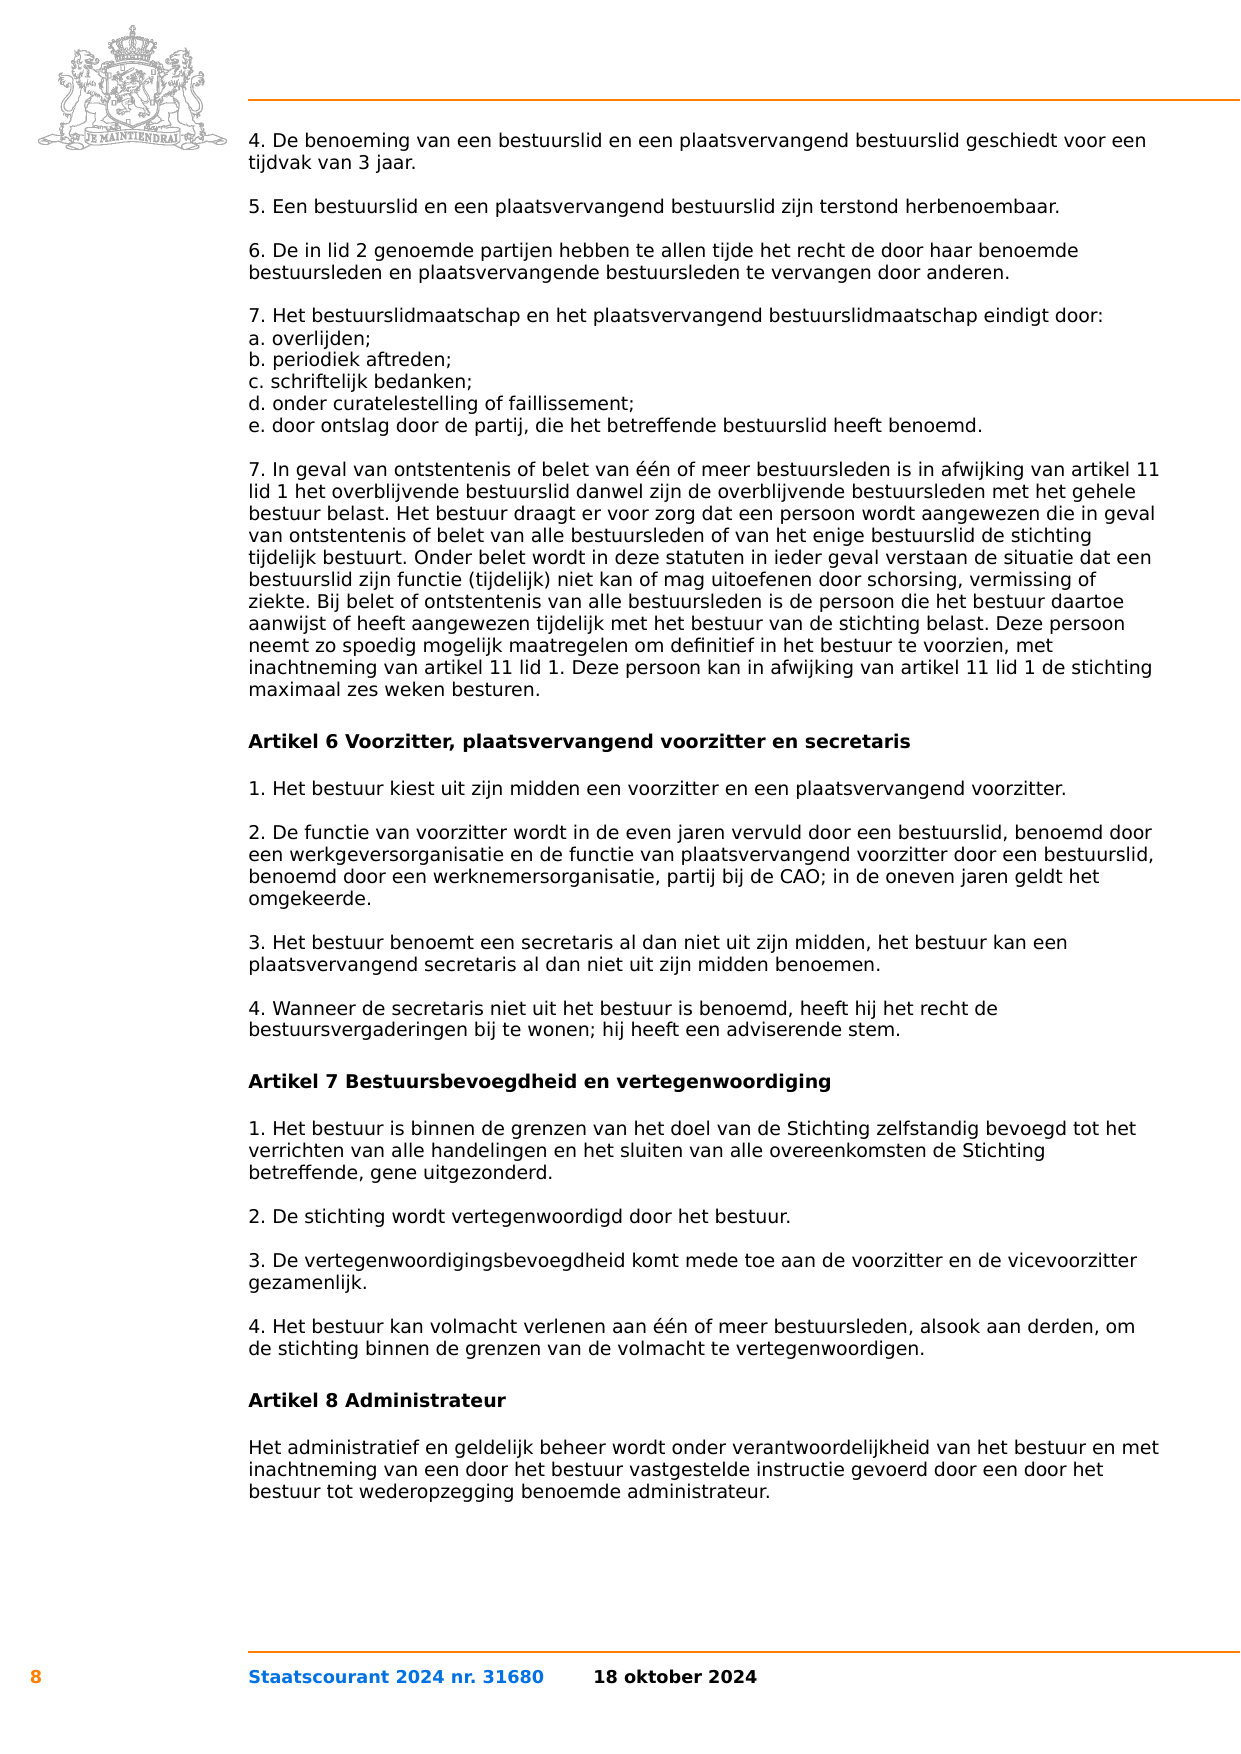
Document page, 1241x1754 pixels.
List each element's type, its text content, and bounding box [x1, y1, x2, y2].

text 4. De benoeming van een bestuurslid en een plaatsvervangend bestuurslid geschiedt voor een tijdvak van 3 jaar. [248, 130, 1163, 174]
text 5. Een bestuurslid en een plaatsvervangend bestuurslid zijn terstond herbenoembaar. [248, 196, 1163, 218]
text d. onder curatelestelling of faillissement; [248, 393, 1163, 415]
text 4. Wanneer de secretaris niet uit het bestuur is benoemd, heeft hij het recht de bestuursvergaderingen bij te wonen; hij heeft een adviserende stem. [248, 997, 1163, 1041]
text Het administratief en geldelijk beheer wordt onder verantwoordelijkheid van het bestuur en met inachtneming van een door het bestuur vastgestelde instructie gevoerd door een door het bestuur tot wederopzegging benoemde administrateur. [248, 1437, 1163, 1503]
subtitle Artikel 7 Bestuursbevoegdheid en vertegenwoordiging [248, 1071, 1163, 1093]
picture [38, 25, 227, 150]
text 2. De functie van voorzitter wordt in de even jaren vervuld door een bestuurslid, benoemd door een werkgeversorganisatie en de functie van plaatsvervangend voorzitter door een bestuurslid, benoemd door een werknemersorganisatie, partij bij de CAO; in de oneven jaren geldt het omgekeerde. [248, 822, 1163, 910]
text a. overlijden; [248, 327, 1163, 349]
subtitle Artikel 6 Voorzitter, plaatsvervangend voorzitter en secretaris [248, 731, 1163, 753]
text 3. Het bestuur benoemt een secretaris al dan niet uit zijn midden, het bestuur kan een plaatsvervangend secretaris al dan niet uit zijn midden benoemen. [248, 932, 1163, 976]
text 1. Het bestuur kiest uit zijn midden een voorzitter en een plaatsvervangend voorzitter. [248, 778, 1163, 800]
text 6. De in lid 2 genoemde partijen hebben te allen tijde het recht de door haar benoemde bestuursleden en plaatsvervangende bestuursleden te vervangen door anderen. [248, 239, 1163, 283]
text 7. In geval van ontstentenis of belet van één of meer bestuursleden is in afwijking van artikel 11 lid 1 het overblijvende bestuurslid danwel zijn de overblijvende bestuursleden met het gehele bestuur belast. Het bestuur draagt er voor zorg dat een persoon wordt aangewezen die in geval van ontstentenis of belet van alle bestuursleden of van het enige bestuurslid de stichting tijdelijk bestuurt. Onder belet wordt in deze statuten in ieder geval verstaan de situatie dat een bestuurslid zijn functie (tijdelijk) niet kan of mag uitoefenen door schorsing, vermissing of ziekte. Bij belet of ontstentenis van alle bestuursleden is de persoon die het bestuur daartoe aanwijst of heeft aangewezen tijdelijk met het bestuur van de stichting belast. Deze persoon neemt zo spoedig mogelijk maatregelen om definitief in het bestuur te voorzien, met inachtneming van artikel 11 lid 1. Deze persoon kan in afwijking van artikel 11 lid 1 de stichting maximaal zes weken besturen. [248, 459, 1163, 701]
text 7. Het bestuurslidmaatschap en het plaatsvervangend bestuurslidmaatschap eindigt door: [248, 305, 1163, 327]
text e. door ontslag door de partij, die het betreffende bestuurslid heeft benoemd. [248, 415, 1163, 437]
text c. schriftelijk bedanken; [248, 371, 1163, 393]
text 4. Het bestuur kan volmacht verlenen aan één of meer bestuursleden, alsook aan derden, om de stichting binnen de grenzen van de volmacht te vertegenwoordigen. [248, 1316, 1163, 1360]
text b. periodiek aftreden; [248, 349, 1163, 371]
subtitle Artikel 8 Administrateur [248, 1390, 1163, 1412]
text 2. De stichting wordt vertegenwoordigd door het bestuur. [248, 1206, 1163, 1228]
text 3. De vertegenwoordigingsbevoegdheid komt mede toe aan de voorzitter en de vicevoorzitter gezamenlijk. [248, 1250, 1163, 1294]
text 1. Het bestuur is binnen de grenzen van het doel van de Stichting zelfstandig bevoegd tot het verrichten van alle handelingen en het sluiten van alle overeenkomsten de Stichting betreffende, gene uitgezonderd. [248, 1118, 1163, 1184]
